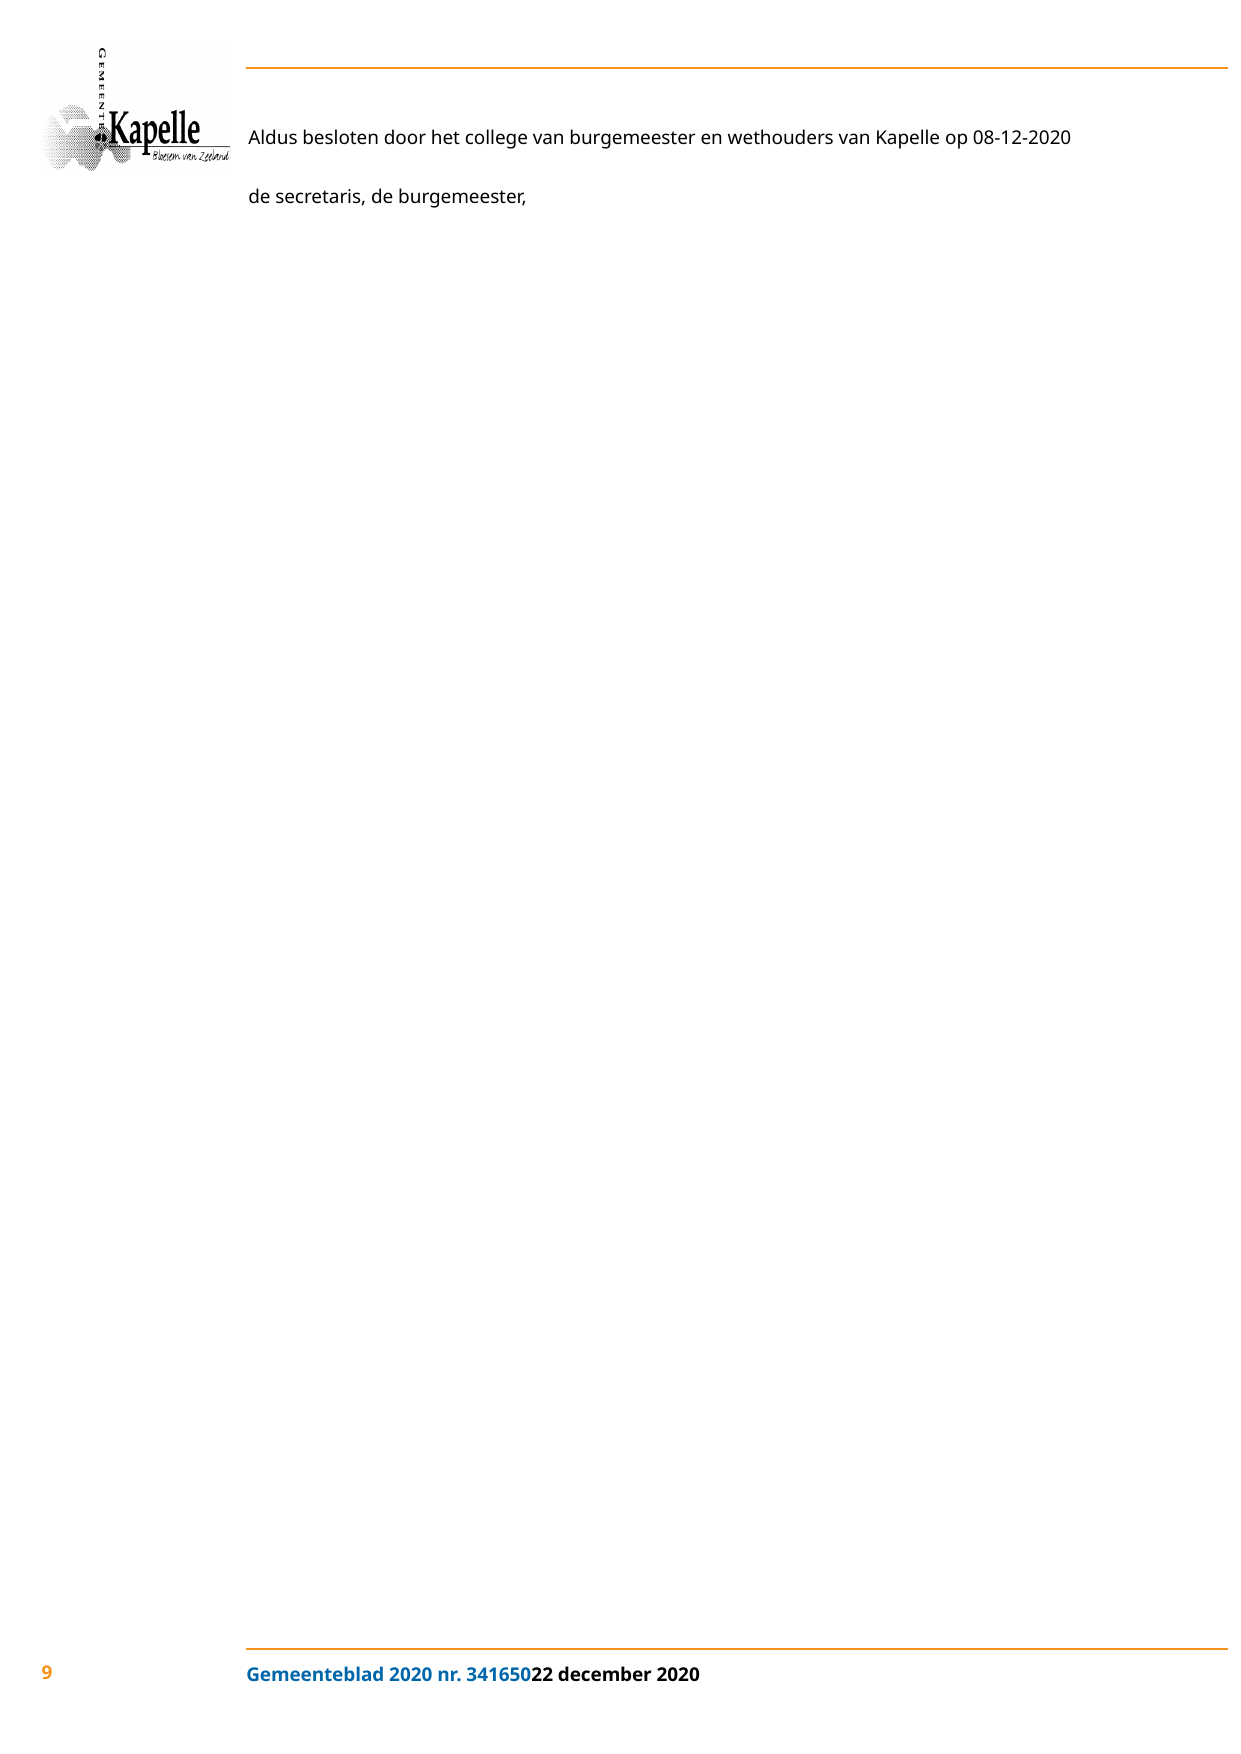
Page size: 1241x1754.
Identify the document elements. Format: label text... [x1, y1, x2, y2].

picture [41, 47, 231, 172]
text de secretaris, de burgemeester, [248, 183, 1152, 209]
text Aldus besloten door het college van burgemeester en wethouders van Kapelle op 08-12-2020 [248, 124, 1152, 150]
